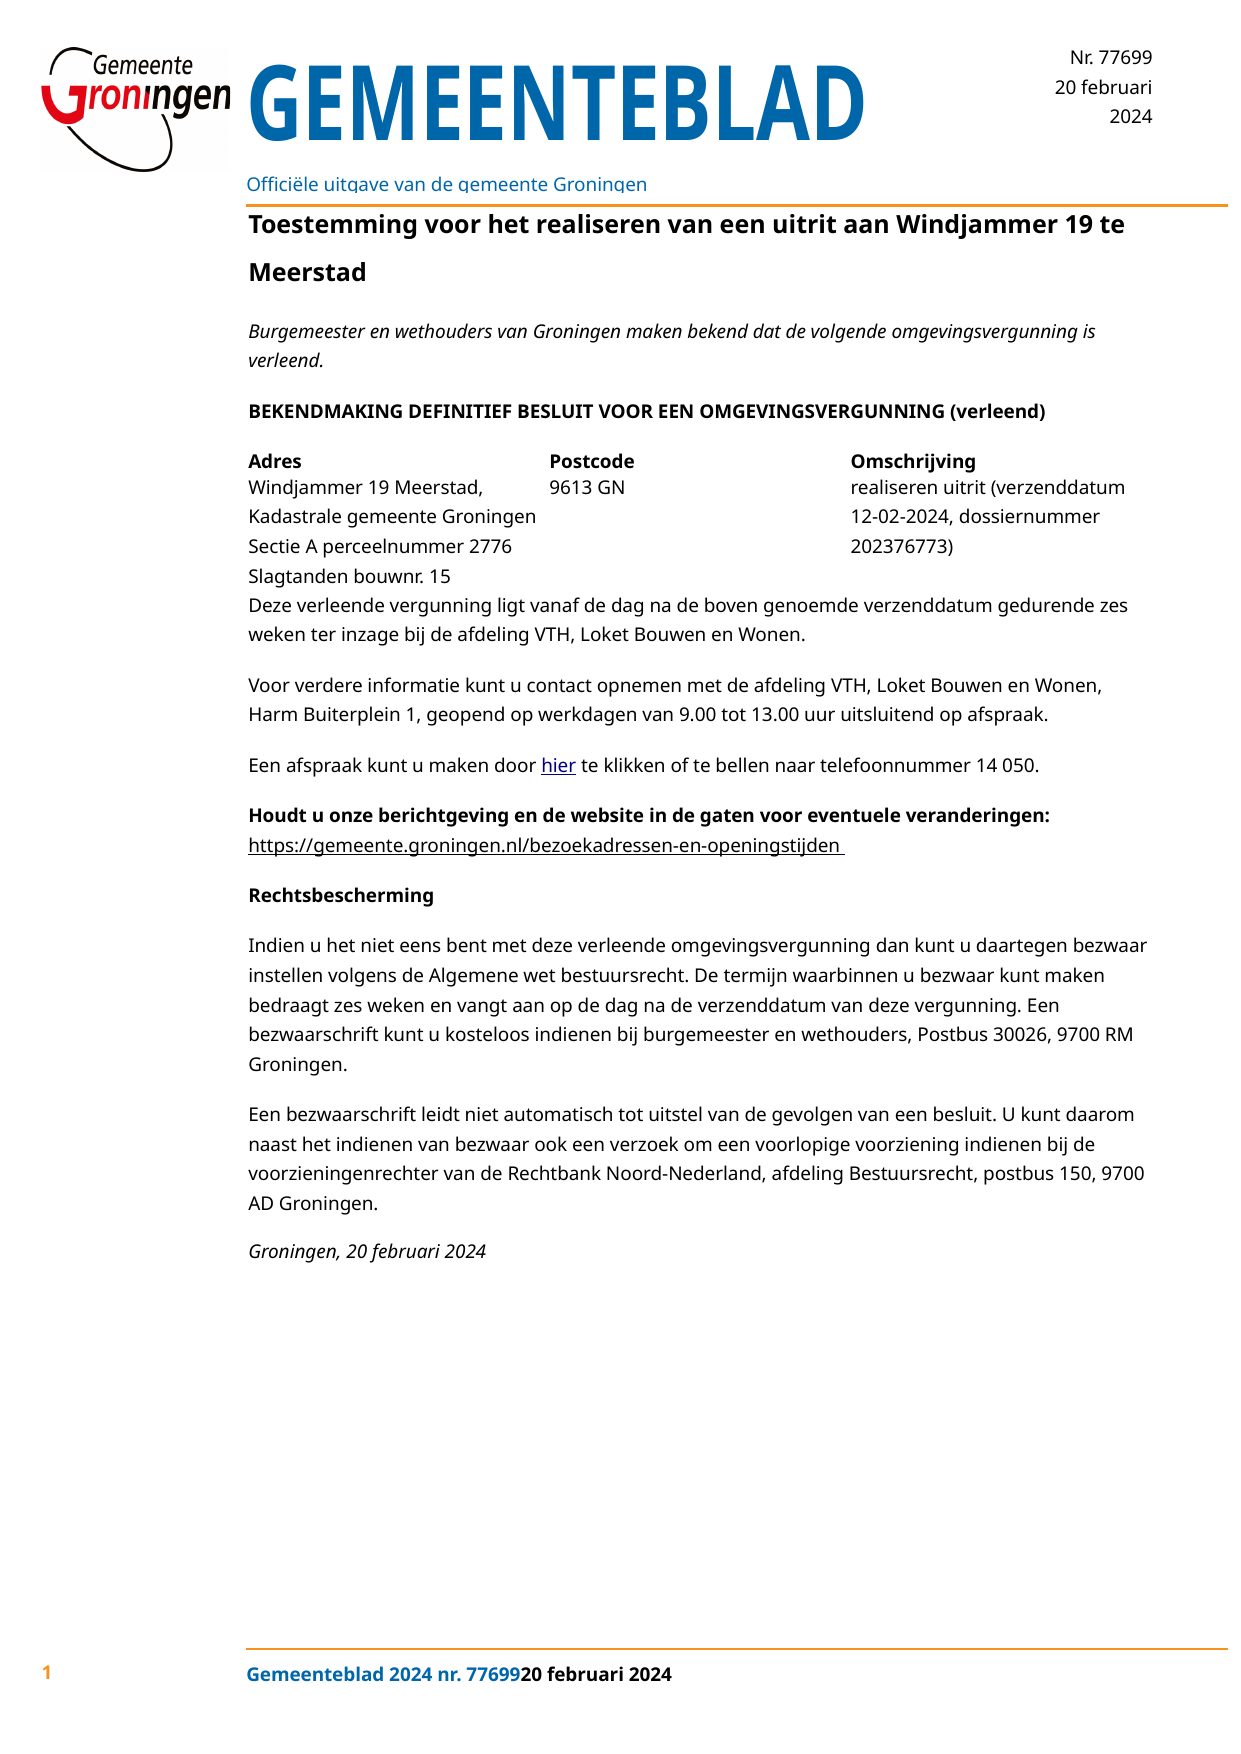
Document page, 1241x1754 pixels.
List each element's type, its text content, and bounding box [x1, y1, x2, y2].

text Rechtsbescherming [248, 882, 1152, 908]
picture [41, 47, 231, 172]
text Deze verleende vergunning ligt vanaf de dag na de boven genoemde verzenddatum gedurende zes weken ter inzage bij de afdeling VTH, Loket Bouwen en Wonen. [248, 592, 1152, 647]
table_cell 9613 GN [549, 474, 850, 589]
text Burgemeester en wethouders van Groningen maken bekend dat de volgende omgevingsvergunning is verleend. [248, 318, 1152, 373]
text Voor verdere informatie kunt u contact opnemen met de afdeling VTH, Loket Bouwen en Wonen, Harm Buiterplein 1, geopend op werkdagen van 9.00 tot 13.00 uur uitsluitend op afspraak. [248, 672, 1152, 727]
table_cell Windjammer 19 Meerstad, Kadastrale gemeente Groningen Sectie A perceelnummer 2776 Slagtanden bouwnr. 15 [248, 474, 549, 589]
text BEKENDMAKING DEFINITIEF BESLUIT VOOR EEN OMGEVINGSVERGUNNING (verleend) [248, 398, 1152, 424]
text Groningen, 20 februari 2024 [248, 1238, 1152, 1264]
text Indien u het niet eens bent met deze verleende omgevingsvergunning dan kunt u daartegen bezwaar instellen volgens de Algemene wet bestuursrecht. De termijn waarbinnen u bezwaar kunt maken bedraagt zes weken en vangt aan op de dag na de verzenddatum van deze vergunning. Een bezwaarschrift kunt u kosteloos indienen bij burgemeester en wethouders, Postbus 30026, 9700 RM Groningen. [248, 933, 1152, 1077]
text Een bezwaarschrift leidt niet automatisch tot uitstel van de gevolgen van een besluit. U kunt daarom naast het indienen van bezwaar ook een verzoek om een voorlopige voorziening indienen bij de voorzieningenrechter van de Rechtbank Noord-Nederland, afdeling Bestuursrecht, postbus 150, 9700 AD Groningen. [248, 1101, 1152, 1216]
table_header Postcode [549, 449, 850, 474]
text Houdt u onze berichtgeving en de website in de gaten voor eventuele veranderingen: https://gemeente.groningen.nl/bezoekadressen-en-openingstijden [248, 802, 1152, 858]
table_cell realiseren uitrit (verzenddatum 12-02-2024, dossiernummer 202376773) [850, 474, 1152, 589]
table_header Adres [248, 449, 549, 474]
text Een afspraak kunt u maken door hier te klikken of te bellen naar telefoonnummer 14 050. [248, 752, 1152, 778]
table_header Omschrijving [850, 449, 1152, 474]
text Toestemming voor het realiseren van een uitrit aan Windjammer 19 te Meerstad [248, 207, 1152, 288]
